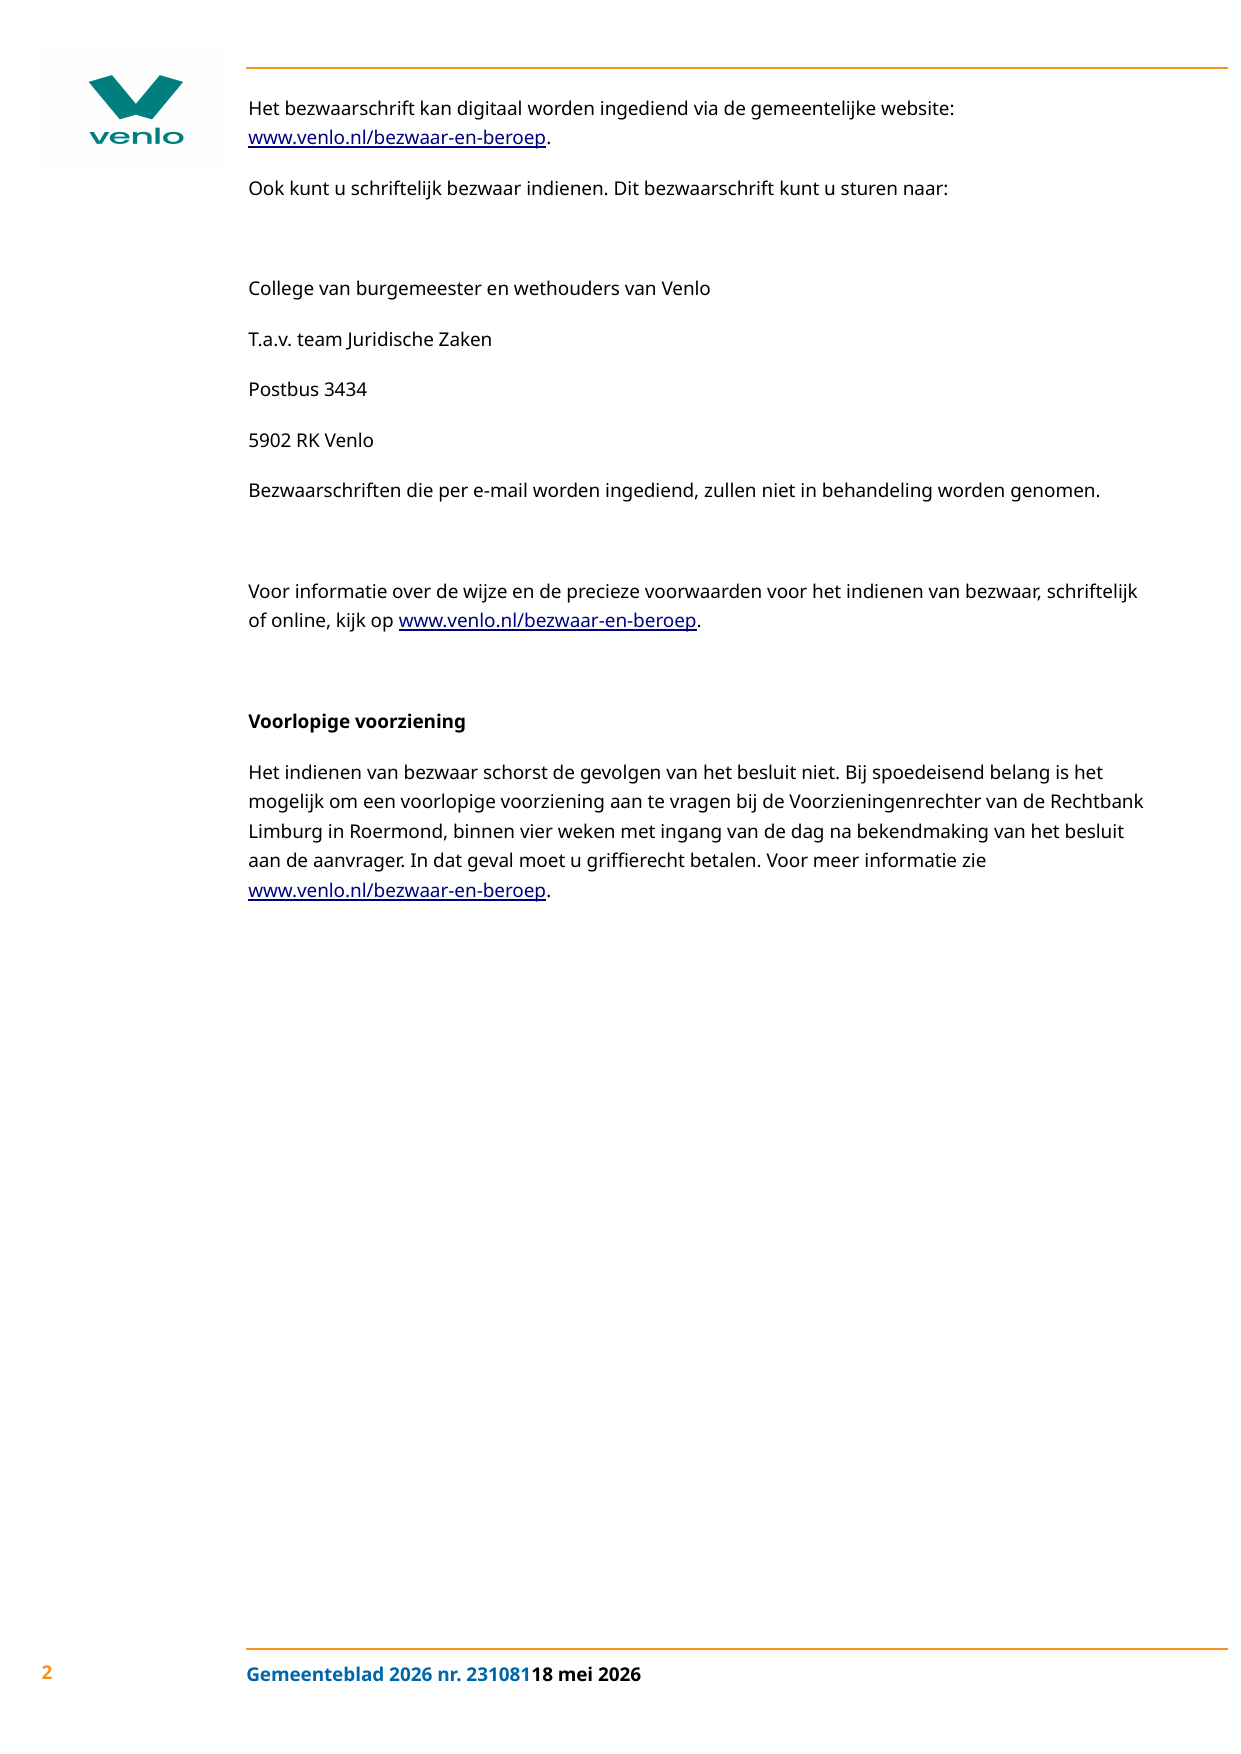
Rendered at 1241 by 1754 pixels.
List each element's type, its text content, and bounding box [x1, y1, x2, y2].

text Voorlopige voorziening [248, 708, 1152, 734]
text Postbus 3434 [248, 376, 1152, 402]
text Voor informatie over de wijze en de precieze voorwaarden voor het indienen van bezwaar, schriftelijk of online, kijk op www.venlo.nl/bezwaar-en-beroep. [248, 578, 1152, 633]
text Het indienen van bezwaar schorst de gevolgen van het besluit niet. Bij spoedeisend belang is het mogelijk om een voorlopige voorziening aan te vragen bij de Voorzieningenrechter van de Rechtbank Limburg in Roermond, binnen vier weken met ingang van de dag na bekendmaking van het besluit aan de aanvrager. In dat geval moet u griffierecht betalen. Voor meer informatie zie www.venlo.nl/bezwaar-en-beroep. [248, 759, 1152, 903]
text College van burgemeester en wethouders van Venlo [248, 276, 1152, 301]
text Het bezwaarschrift kan digitaal worden ingediend via de gemeentelijke website: www.venlo.nl/bezwaar-en-beroep. [248, 95, 1152, 150]
text Ook kunt u schriftelijk bezwaar indienen. Dit bezwaarschrift kunt u sturen naar: [248, 175, 1152, 201]
text T.a.v. team Juridische Zaken [248, 326, 1152, 352]
text Bezwaarschriften die per e-mail worden ingediend, zullen niet in behandeling worden genomen. [248, 477, 1152, 503]
picture [41, 47, 231, 172]
text 5902 RK Venlo [248, 427, 1152, 453]
